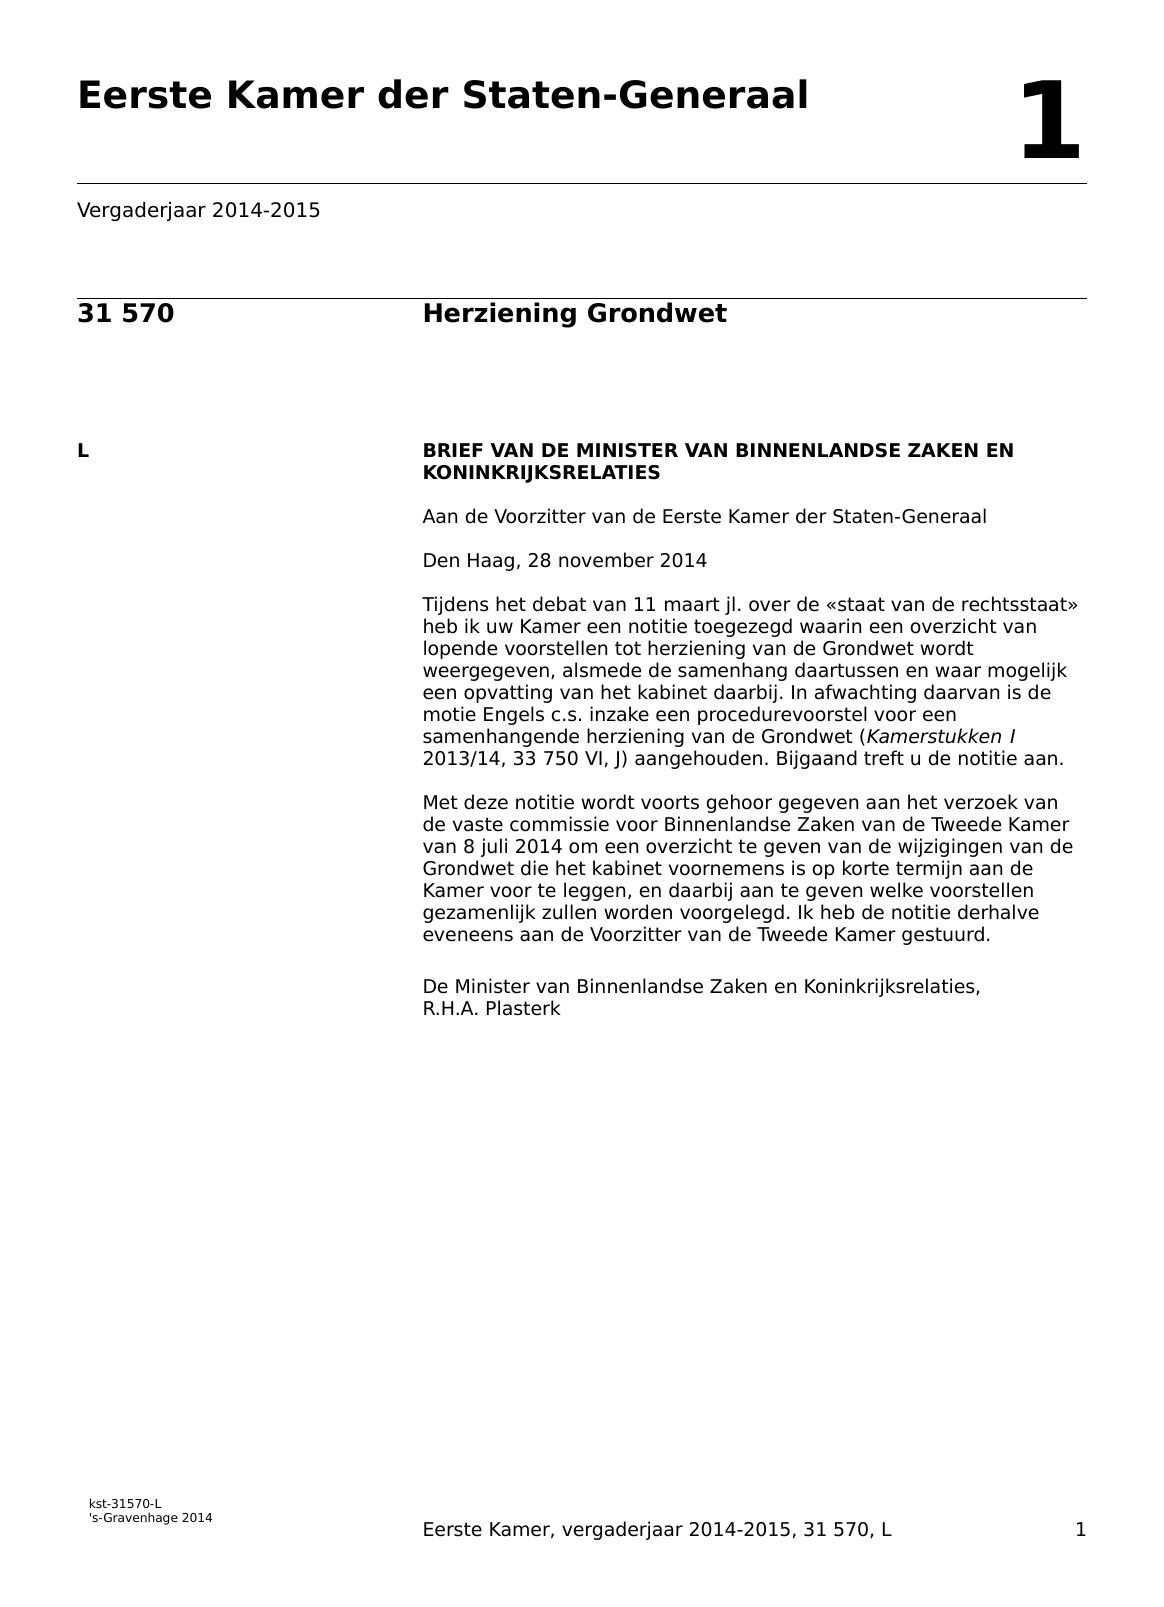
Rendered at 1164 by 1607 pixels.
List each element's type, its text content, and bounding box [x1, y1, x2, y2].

table_header Eerste Kamer der Staten-Generaal [77, 59, 886, 183]
text Den Haag, 28 november 2014 [422, 550, 1087, 572]
text Aan de Voorzitter van de Eerste Kamer der Staten-Generaal [422, 506, 1087, 528]
table_cell Vergaderjaar 2014-2015 [77, 184, 1087, 298]
subtitle 31 570 Herziening Grondwet [77, 299, 1087, 329]
text 's-Gravenhage 2014 [88, 1511, 323, 1525]
text kst-31570-L [88, 1497, 323, 1511]
text Tijdens het debat van 11 maart jl. over de «staat van de rechtsstaat» heb ik uw Kamer een notitie toegezegd waarin een overzicht van lopende voorstellen tot herziening van de Grondwet wordt weergegeven, alsmede de samenhang daartussen en waar mogelijk een opvatting van het kabinet daarbij. In afwachting daarvan is de motie Engels c.s. inzake een procedurevoorstel voor een samenhangende herziening van de Grondwet (Kamerstukken I 2013/14, 33 750 VI, J) aangehouden. Bijgaand treft u de notitie aan. [422, 594, 1087, 770]
text Met deze notitie wordt voorts gehoor gegeven aan het verzoek van de vaste commissie voor Binnenlandse Zaken van de Tweede Kamer van 8 juli 2014 om een overzicht te geven van de wijzigingen van de Grondwet die het kabinet voornemens is op korte termijn aan de Kamer voor te leggen, en daarbij aan te geven welke voorstellen gezamenlijk zullen worden voorgelegd. Ik heb de notitie derhalve eveneens aan de Voorzitter van de Tweede Kamer gestuurd. [422, 792, 1087, 946]
text De Minister van Binnenlandse Zaken en Koninkrijksrelaties, R.H.A. Plasterk [422, 976, 1087, 1020]
subtitle L BRIEF VAN DE MINISTER VAN BINNENLANDSE ZAKEN EN KONINKRIJKSRELATIES [77, 440, 1087, 484]
table_header 1 [886, 59, 1087, 183]
